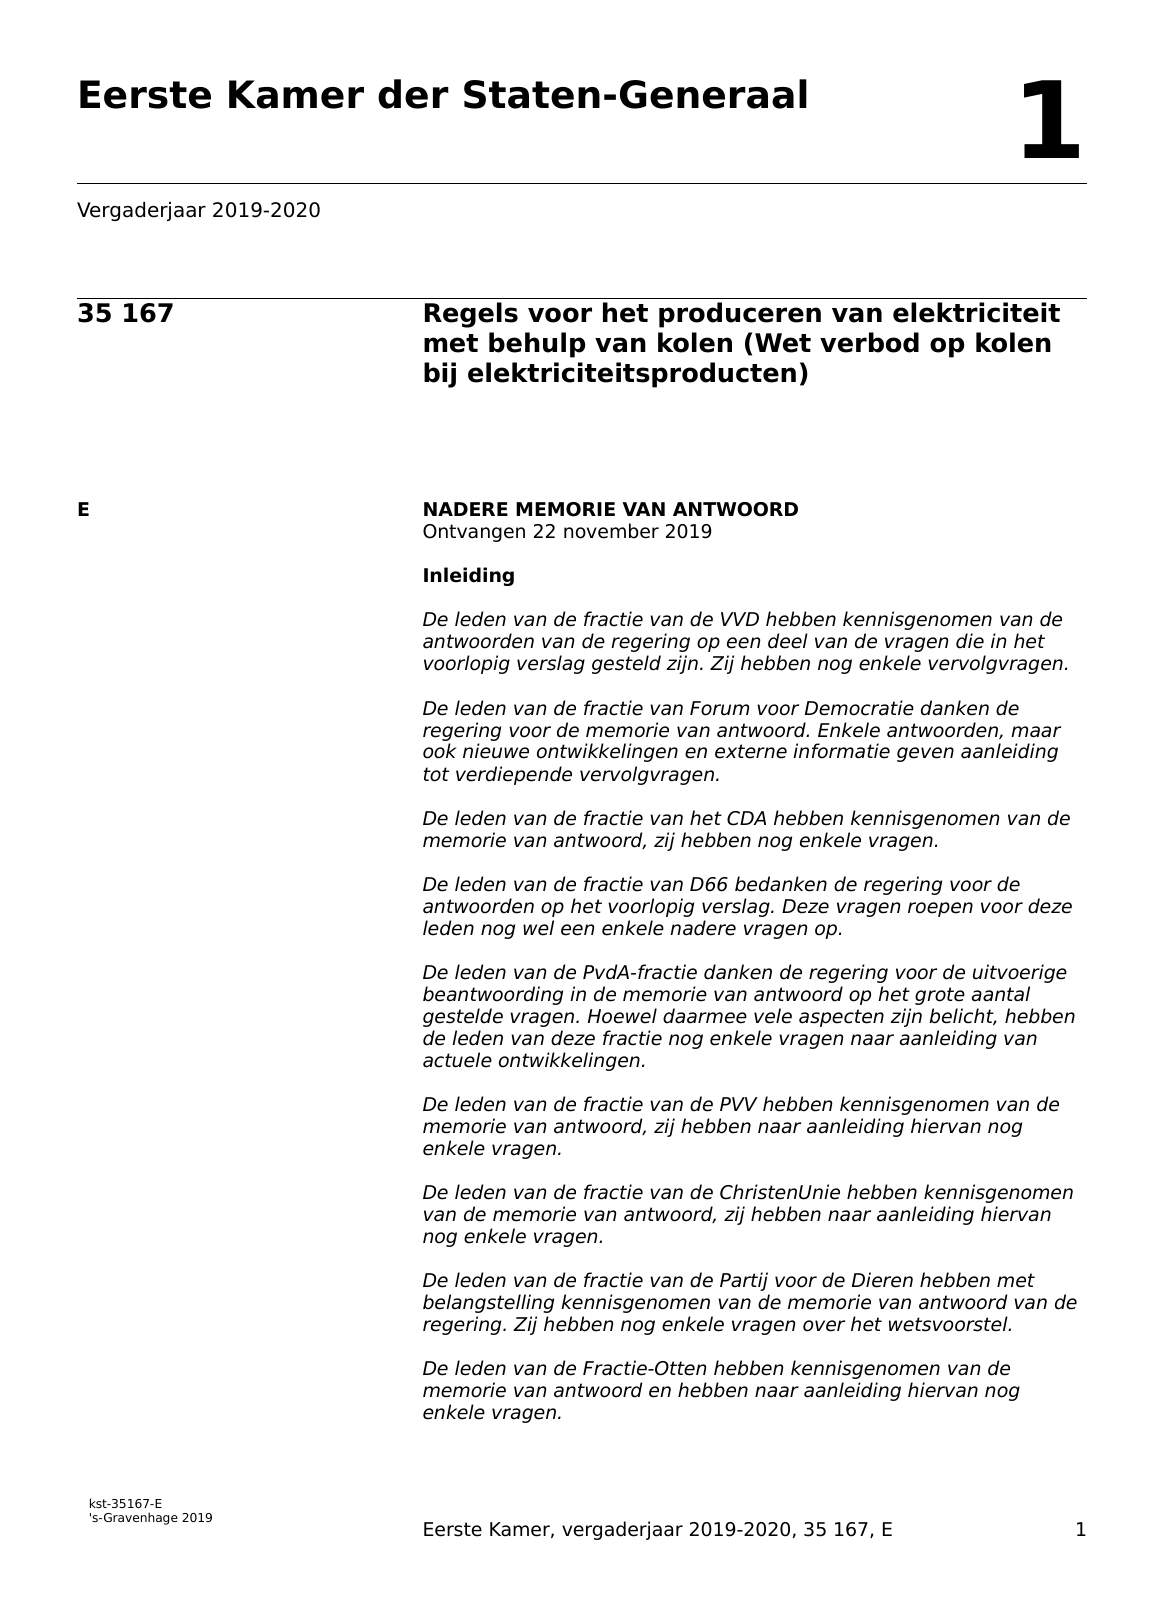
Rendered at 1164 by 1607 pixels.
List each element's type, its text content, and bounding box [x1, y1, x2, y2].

text De leden van de Fractie-Otten hebben kennisgenomen van de memorie van antwoord en hebben naar aanleiding hiervan nog enkele vragen. [422, 1358, 1087, 1424]
text De leden van de fractie van de ChristenUnie hebben kennisgenomen van de memorie van antwoord, zij hebben naar aanleiding hiervan nog enkele vragen. [422, 1182, 1087, 1248]
subtitle E NADERE MEMORIE VAN ANTWOORD [77, 499, 1087, 521]
text De leden van de fractie van de VVD hebben kennisgenomen van de antwoorden van de regering op een deel van de vragen die in het voorlopig verslag gesteld zijn. Zij hebben nog enkele vervolgvragen. [422, 609, 1087, 675]
subtitle 35 167 Regels voor het produceren van elektriciteit met behulp van kolen (Wet verbod op kolen bij elektriciteitsproducten) [77, 299, 1087, 388]
text Ontvangen 22 november 2019 [422, 521, 1087, 543]
subtitle Inleiding [422, 565, 1087, 587]
text De leden van de fractie van de PVV hebben kennisgenomen van de memorie van antwoord, zij hebben naar aanleiding hiervan nog enkele vragen. [422, 1094, 1087, 1160]
text De leden van de PvdA-fractie danken de regering voor de uitvoerige beantwoording in de memorie van antwoord op het grote aantal gestelde vragen. Hoewel daarmee vele aspecten zijn belicht, hebben de leden van deze fractie nog enkele vragen naar aanleiding van actuele ontwikkelingen. [422, 962, 1087, 1072]
table_header Eerste Kamer der Staten-Generaal [77, 59, 886, 183]
text De leden van de fractie van Forum voor Democratie danken de regering voor de memorie van antwoord. Enkele antwoorden, maar ook nieuwe ontwikkelingen en externe informatie geven aanleiding tot verdiepende vervolgvragen. [422, 697, 1087, 785]
table_header 1 [886, 59, 1087, 183]
text De leden van de fractie van de Partij voor de Dieren hebben met belangstelling kennisgenomen van de memorie van antwoord van de regering. Zij hebben nog enkele vragen over het wetsvoorstel. [422, 1270, 1087, 1336]
text De leden van de fractie van het CDA hebben kennisgenomen van de memorie van antwoord, zij hebben nog enkele vragen. [422, 808, 1087, 852]
table_cell Vergaderjaar 2019-2020 [77, 184, 1087, 298]
text De leden van de fractie van D66 bedanken de regering voor de antwoorden op het voorlopig verslag. Deze vragen roepen voor deze leden nog wel een enkele nadere vragen op. [422, 874, 1087, 940]
text 's-Gravenhage 2019 [88, 1511, 323, 1525]
text kst-35167-E [88, 1497, 323, 1511]
